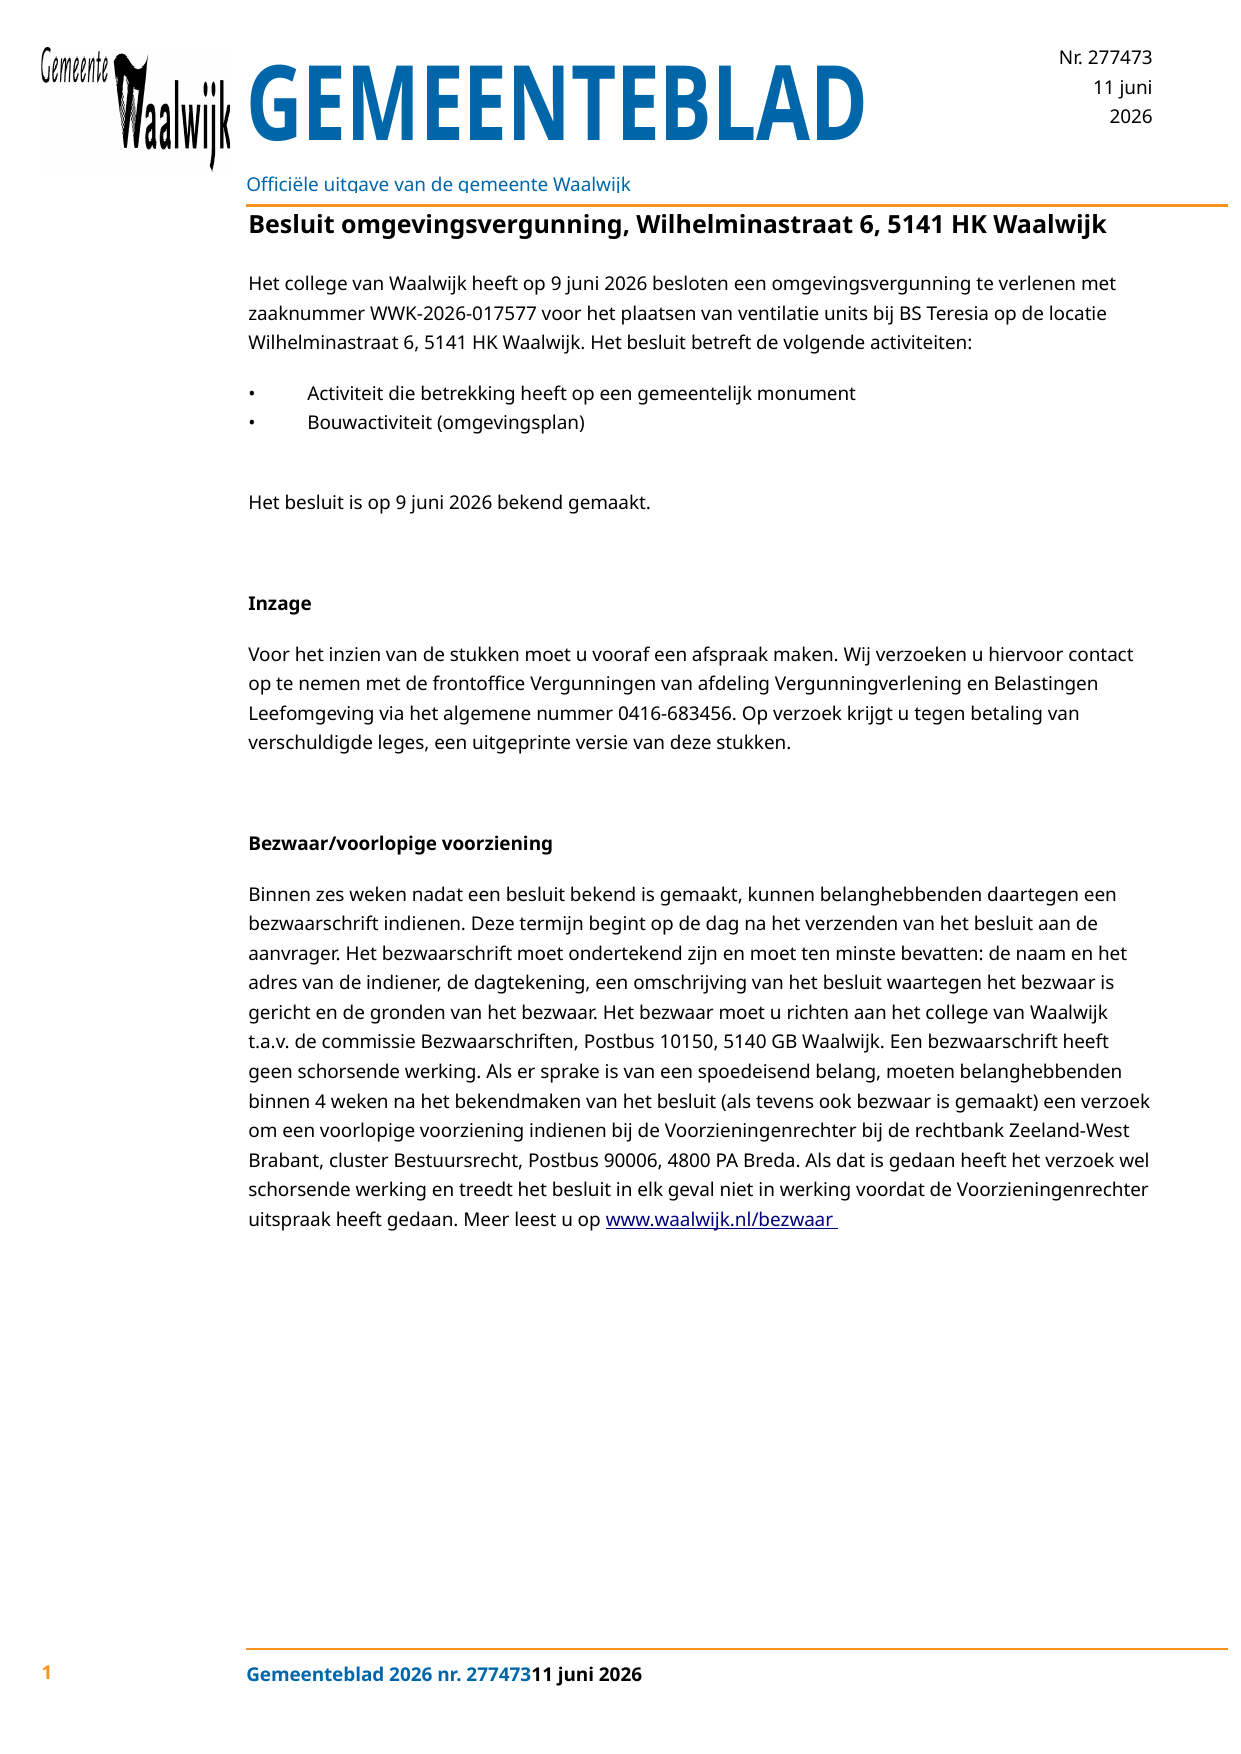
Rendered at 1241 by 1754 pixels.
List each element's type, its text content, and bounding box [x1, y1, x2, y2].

text Inzage [248, 590, 1152, 616]
text Het besluit is op 9 juni 2026 bekend gemaakt. [248, 489, 1152, 515]
list Bouwactiviteit (omgevingsplan) [248, 409, 1152, 435]
text Binnen zes weken nadat een besluit bekend is gemaakt, kunnen belanghebbenden daartegen een bezwaarschrift indienen. Deze termijn begint op de dag na het verzenden van het besluit aan de aanvrager. Het bezwaarschrift moet ondertekend zijn en moet ten minste bevatten: de naam en het adres van de indiener, de dagtekening, een omschrijving van het besluit waartegen het bezwaar is gericht en de gronden van het bezwaar. Het bezwaar moet u richten aan het college van Waalwijk t.a.v. de commissie Bezwaarschriften, Postbus 10150, 5140 GB Waalwijk. Een bezwaarschrift heeft geen schorsende werking. Als er sprake is van een spoedeisend belang, moeten belanghebbenden binnen 4 weken na het bekendmaken van het besluit (als tevens ook bezwaar is gemaakt) een verzoek om een voorlopige voorziening indienen bij de Voorzieningenrechter bij de rechtbank Zeeland-West Brabant, cluster Bestuursrecht, Postbus 90006, 4800 PA Breda. Als dat is gedaan heeft het verzoek wel schorsende werking en treedt het besluit in elk geval niet in werking voordat de Voorzieningenrechter uitspraak heeft gedaan. Meer leest u op www.waalwijk.nl/bezwaar [248, 881, 1152, 1232]
list Activiteit die betrekking heeft op een gemeentelijk monument [248, 380, 1152, 406]
text Het college van Waalwijk heeft op 9 juni 2026 besloten een omgevingsvergunning te verlenen met zaaknummer WWK-2026-017577 voor het plaatsen van ventilatie units bij BS Teresia op de locatie Wilhelminastraat 6, 5141 HK Waalwijk. Het besluit betreft de volgende activiteiten: [248, 270, 1152, 355]
text Besluit omgevingsvergunning, Wilhelminastraat 6, 5141 HK Waalwijk [248, 207, 1152, 241]
picture [41, 47, 231, 172]
text Bezwaar/voorlopige voorziening [248, 830, 1152, 856]
text Voor het inzien van de stukken moet u vooraf een afspraak maken. Wij verzoeken u hiervoor contact op te nemen met de frontoffice Vergunningen van afdeling Vergunningverlening en Belastingen Leefomgeving via het algemene nummer 0416-683456. Op verzoek krijgt u tegen betaling van verschuldigde leges, een uitgeprinte versie van deze stukken. [248, 641, 1152, 755]
